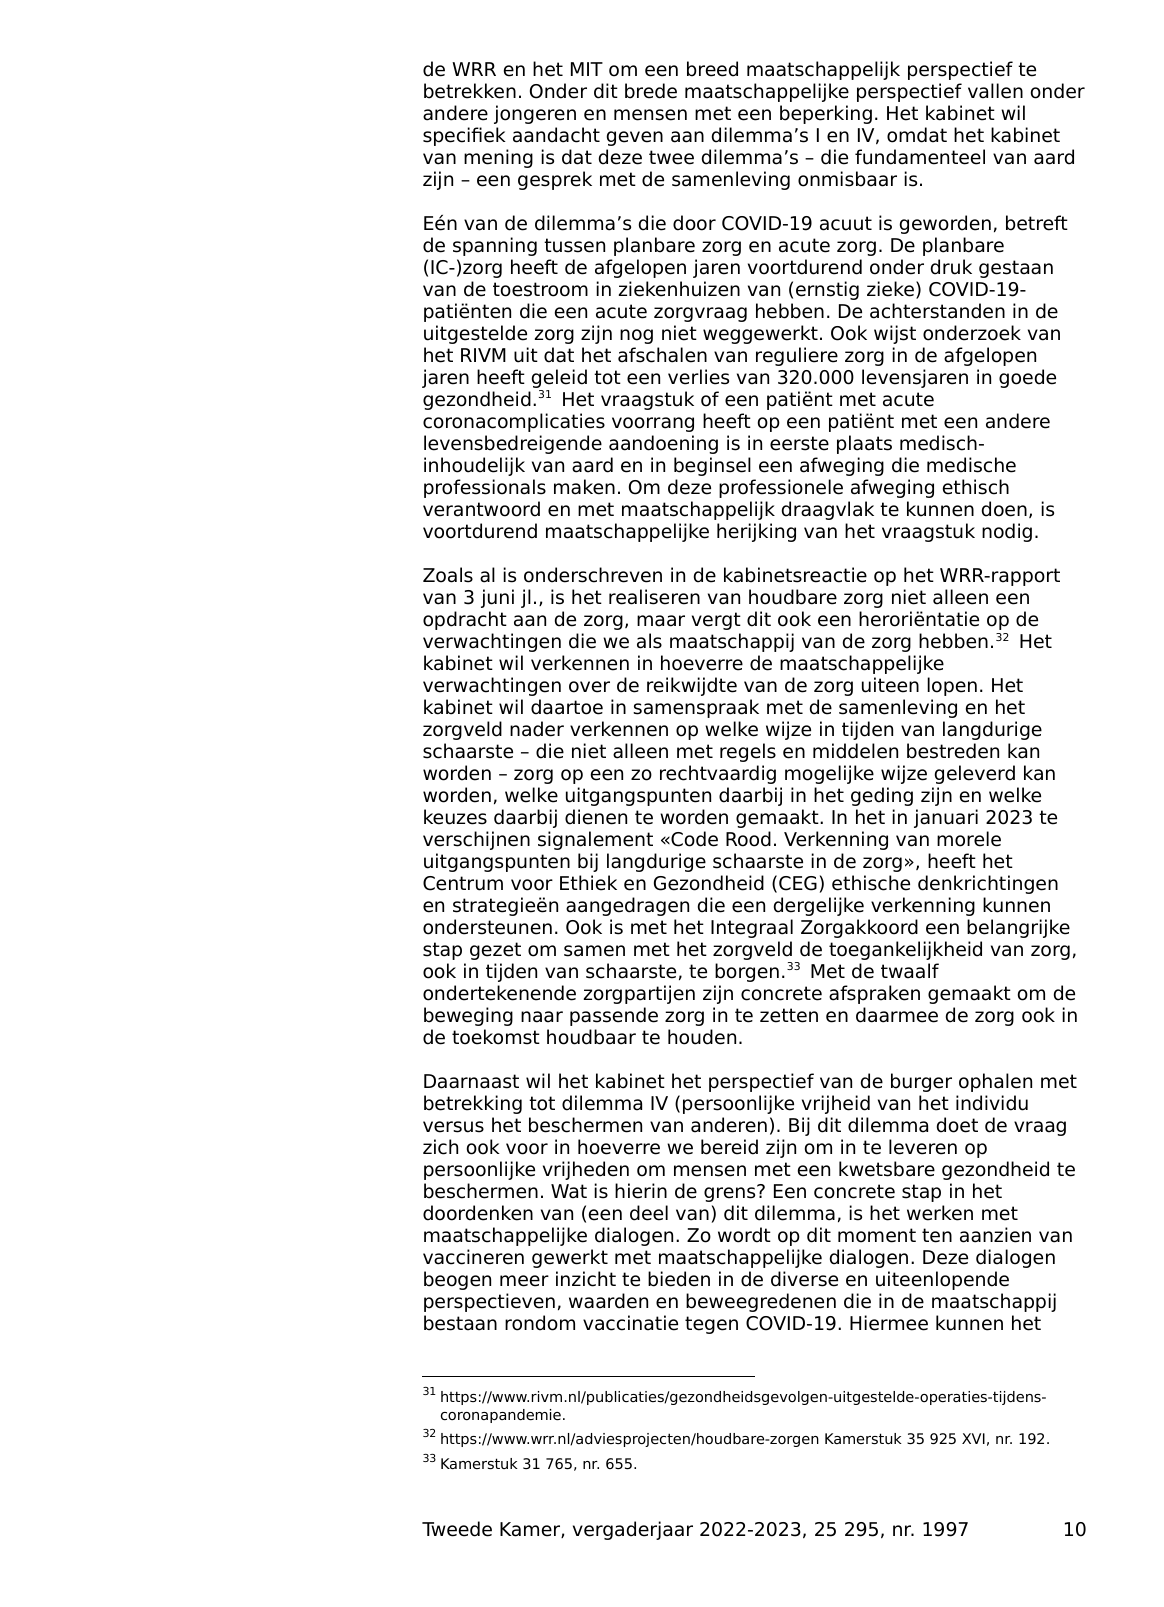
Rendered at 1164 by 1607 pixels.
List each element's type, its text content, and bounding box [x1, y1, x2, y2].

text https://www.wrr.nl/adviesprojecten/houdbare-zorgen Kamerstuk 35 925 XVI, nr. 192. [422, 1427, 1087, 1449]
text de WRR en het MIT om een breed maatschappelijk perspectief te betrekken. Onder dit brede maatschappelijke perspectief vallen onder andere jongeren en mensen met een beperking. Het kabinet wil specifiek aandacht geven aan dilemma’s I en IV, omdat het kabinet van mening is dat deze twee dilemma’s – die fundamenteel van aard zijn – een gesprek met de samenleving onmisbaar is. [422, 59, 1087, 191]
text Eén van de dilemma’s die door COVID-19 acuut is geworden, betreft de spanning tussen planbare zorg en acute zorg. De planbare (IC-)zorg heeft de afgelopen jaren voortdurend onder druk gestaan van de toestroom in ziekenhuizen van (ernstig zieke) COVID-19-patiënten die een acute zorgvraag hebben. De achterstanden in de uitgestelde zorg zijn nog niet weggewerkt. Ook wijst onderzoek van het RIVM uit dat het afschalen van reguliere zorg in de afgelopen jaren heeft geleid tot een verlies van 320.000 levensjaren in goede gezondheid. Het vraagstuk of een patiënt met acute coronacomplicaties voorrang heeft op een patiënt met een andere levensbedreigende aandoening is in eerste plaats medisch-inhoudelijk van aard en in beginsel een afweging die medische professionals maken. Om deze professionele afweging ethisch verantwoord en met maatschappelijk draagvlak te kunnen doen, is voortdurend maatschappelijke herijking van het vraagstuk nodig. [422, 213, 1087, 543]
text Kamerstuk 31 765, nr. 655. [422, 1452, 1087, 1474]
text Daarnaast wil het kabinet het perspectief van de burger ophalen met betrekking tot dilemma IV (persoonlijke vrijheid van het individu versus het beschermen van anderen). Bij dit dilemma doet de vraag zich ook voor in hoeverre we bereid zijn om in te leveren op persoonlijke vrijheden om mensen met een kwetsbare gezondheid te beschermen. Wat is hierin de grens? Een concrete stap in het doordenken van (een deel van) dit dilemma, is het werken met maatschappelijke dialogen. Zo wordt op dit moment ten aanzien van vaccineren gewerkt met maatschappelijke dialogen. Deze dialogen beogen meer inzicht te bieden in de diverse en uiteenlopende perspectieven, waarden en beweegredenen die in de maatschappij bestaan rondom vaccinatie tegen COVID-19. Hiermee kunnen het [422, 1071, 1087, 1334]
text Zoals al is onderschreven in de kabinetsreactie op het WRR-rapport van 3 juni jl., is het realiseren van houdbare zorg niet alleen een opdracht aan de zorg, maar vergt dit ook een heroriëntatie op de verwachtingen die we als maatschappij van de zorg hebben. Het kabinet wil verkennen in hoeverre de maatschappelijke verwachtingen over de reikwijdte van de zorg uiteen lopen. Het kabinet wil daartoe in samenspraak met de samenleving en het zorgveld nader verkennen op welke wijze in tijden van langdurige schaarste – die niet alleen met regels en middelen bestreden kan worden – zorg op een zo rechtvaardig mogelijke wijze geleverd kan worden, welke uitgangspunten daarbij in het geding zijn en welke keuzes daarbij dienen te worden gemaakt. In het in januari 2023 te verschijnen signalement «Code Rood. Verkenning van morele uitgangspunten bij langdurige schaarste in de zorg», heeft het Centrum voor Ethiek en Gezondheid (CEG) ethische denkrichtingen en strategieën aangedragen die een dergelijke verkenning kunnen ondersteunen. Ook is met het Integraal Zorgakkoord een belangrijke stap gezet om samen met het zorgveld de toegankelijkheid van zorg, ook in tijden van schaarste, te borgen. Met de twaalf ondertekenende zorgpartijen zijn concrete afspraken gemaakt om de beweging naar passende zorg in te zetten en daarmee de zorg ook in de toekomst houdbaar te houden. [422, 565, 1087, 1048]
text https://www.rivm.nl/publicaties/gezondheidsgevolgen-uitgestelde-operaties-tijdens-coronapandemie. [422, 1385, 1087, 1424]
